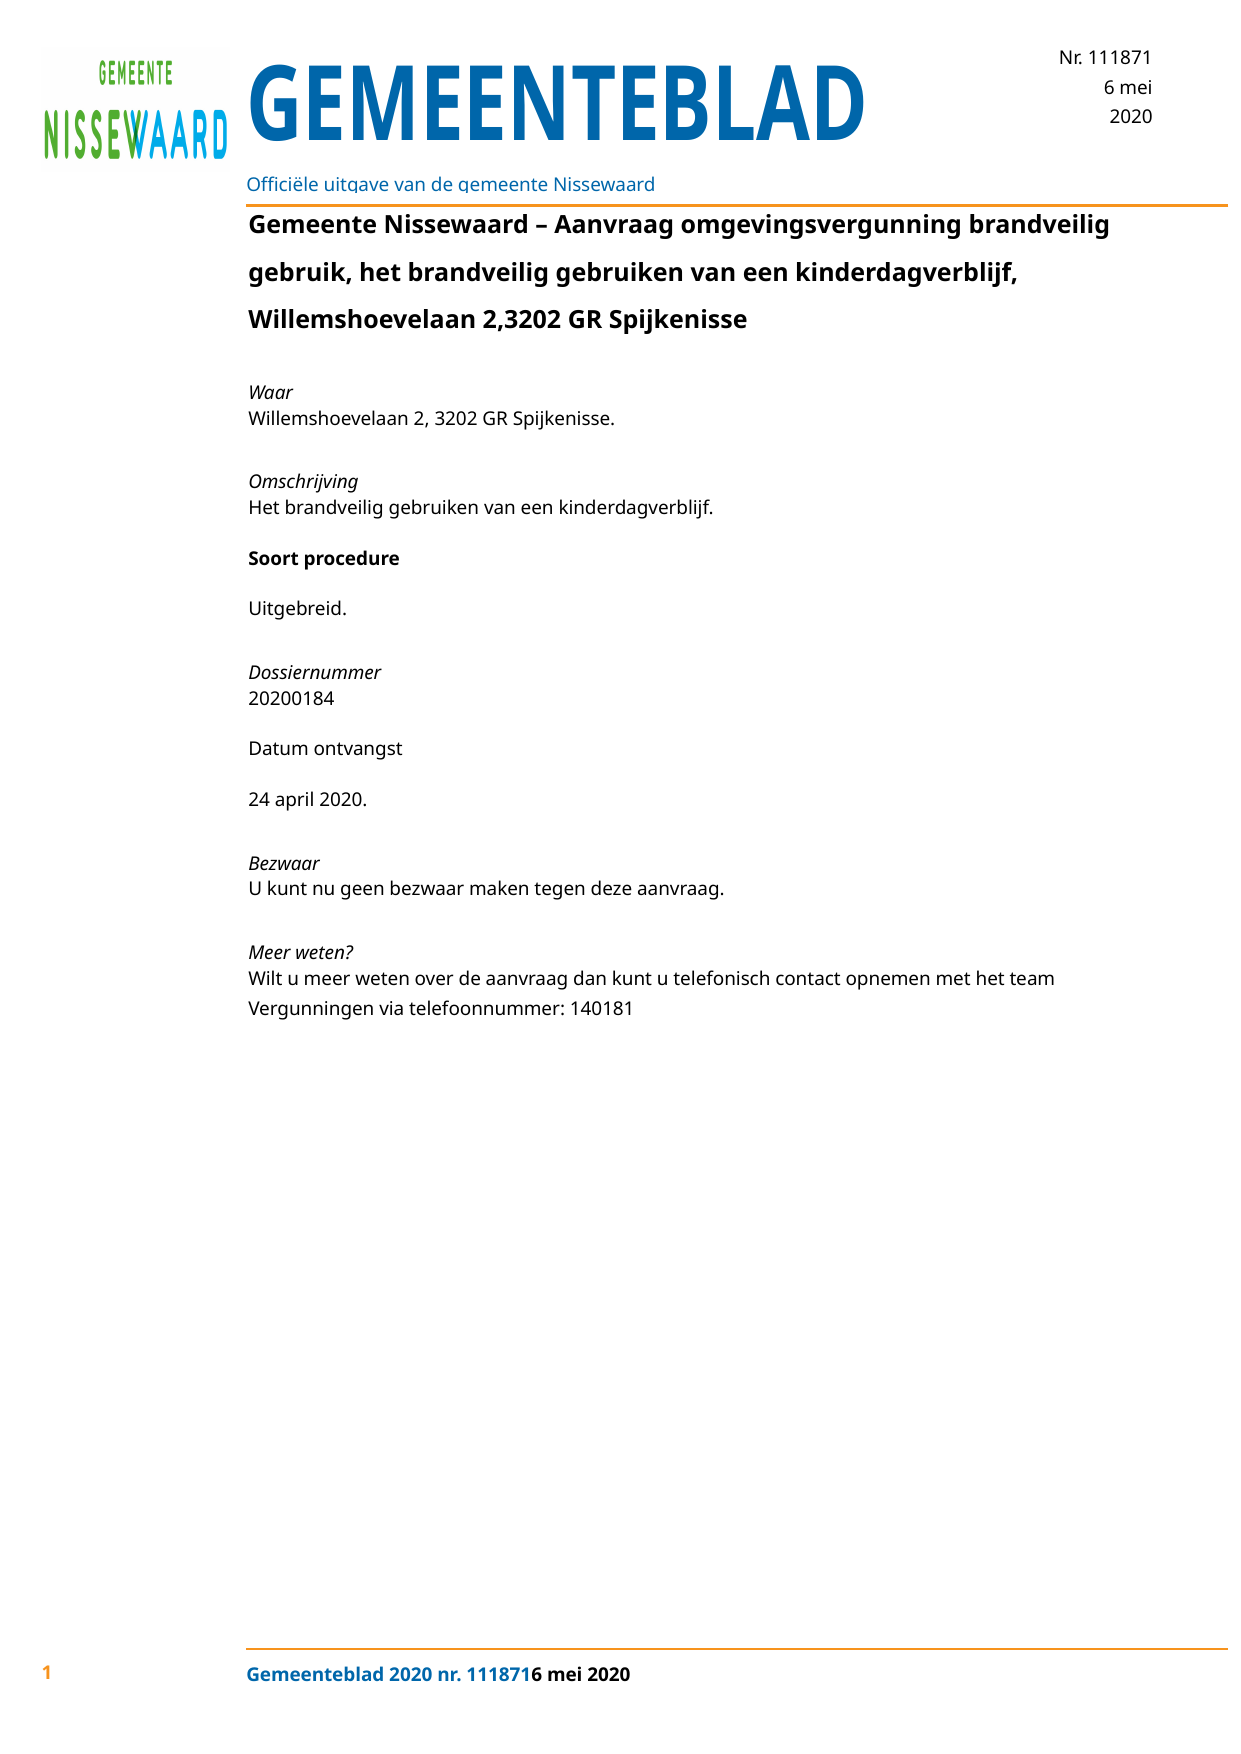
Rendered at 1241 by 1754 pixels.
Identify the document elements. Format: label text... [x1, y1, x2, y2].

text Het brandveilig gebruiken van een kinderdagverblijf. [248, 494, 1152, 520]
text Bezwaar [248, 850, 1152, 876]
text Dossiernummer [248, 659, 1152, 685]
picture [41, 47, 231, 172]
text Gemeente Nissewaard – Aanvraag omgevingsvergunning brandveilig gebruik, het brandveilig gebruiken van een kinderdagverblijf, Willemshoevelaan 2,3202 GR Spijkenisse [248, 207, 1152, 336]
text Wilt u meer weten over de aanvraag dan kunt u telefonisch contact opnemen met het team Vergunningen via telefoonnummer: 140181 [248, 965, 1152, 1021]
text Uitgebreid. [248, 595, 1152, 621]
text Datum ontvangst [248, 735, 1152, 761]
text 24 april 2020. [248, 786, 1152, 812]
text U kunt nu geen bezwaar maken tegen deze aanvraag. [248, 876, 1152, 901]
text Waar [248, 379, 1152, 405]
text 20200184 [248, 685, 1152, 711]
text Soort procedure [248, 545, 1152, 571]
text Omschrijving [248, 469, 1152, 494]
text Willemshoevelaan 2, 3202 GR Spijkenisse. [248, 405, 1152, 431]
text Meer weten? [248, 939, 1152, 965]
